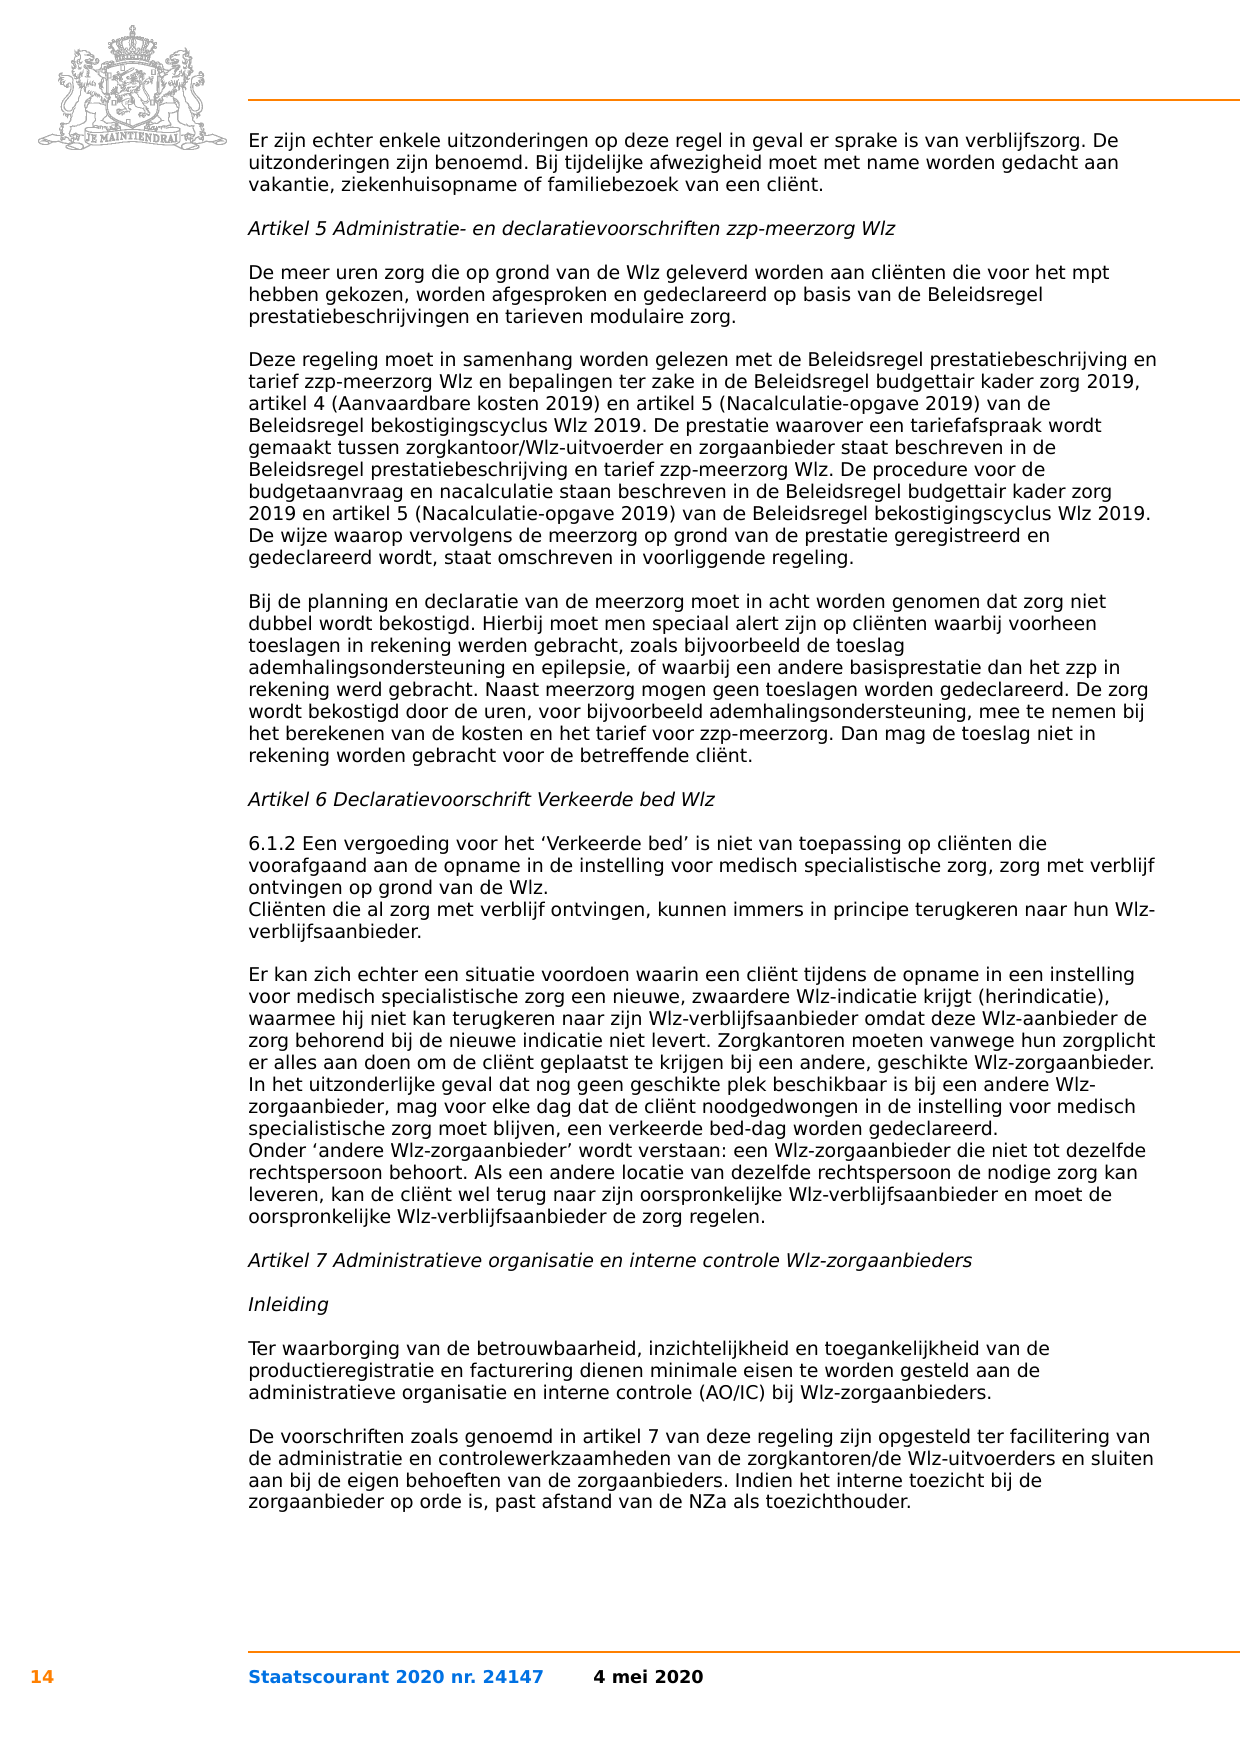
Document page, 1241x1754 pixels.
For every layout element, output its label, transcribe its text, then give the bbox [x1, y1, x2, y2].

subtitle Inleiding [248, 1294, 1163, 1316]
text Cliënten die al zorg met verblijf ontvingen, kunnen immers in principe terugkeren naar hun Wlz-verblijfsaanbieder. [248, 898, 1163, 942]
text De meer uren zorg die op grond van de Wlz geleverd worden aan cliënten die voor het mpt hebben gekozen, worden afgesproken en gedeclareerd op basis van de Beleidsregel prestatiebeschrijvingen en tarieven modulaire zorg. [248, 262, 1163, 327]
subtitle Artikel 5 Administratie- en declaratievoorschriften zzp-meerzorg Wlz [248, 218, 1163, 240]
subtitle Artikel 6 Declaratievoorschrift Verkeerde bed Wlz [248, 789, 1163, 811]
text De voorschriften zoals genoemd in artikel 7 van deze regeling zijn opgesteld ter facilitering van de administratie en controlewerkzaamheden van de zorgkantoren/de Wlz-uitvoerders en sluiten aan bij de eigen behoeften van de zorgaanbieders. Indien het interne toezicht bij de zorgaanbieder op orde is, past afstand van de NZa als toezichthouder. [248, 1426, 1163, 1513]
text 6.1.2 Een vergoeding voor het ‘Verkeerde bed’ is niet van toepassing op cliënten die voorafgaand aan de opname in de instelling voor medisch specialistische zorg, zorg met verblijf ontvingen op grond van de Wlz. [248, 833, 1163, 898]
text Bij de planning en declaratie van de meerzorg moet in acht worden genomen dat zorg niet dubbel wordt bekostigd. Hierbij moet men speciaal alert zijn op cliënten waarbij voorheen toeslagen in rekening werden gebracht, zoals bijvoorbeeld de toeslag ademhalingsondersteuning en epilepsie, of waarbij een andere basisprestatie dan het zzp in rekening werd gebracht. Naast meerzorg mogen geen toeslagen worden gedeclareerd. De zorg wordt bekostigd door de uren, voor bijvoorbeeld ademhalingsondersteuning, mee te nemen bij het berekenen van de kosten en het tarief voor zzp-meerzorg. Dan mag de toeslag niet in rekening worden gebracht voor de betreffende cliënt. [248, 591, 1163, 767]
text Onder ‘andere Wlz-zorgaanbieder’ wordt verstaan: een Wlz-zorgaanbieder die niet tot dezelfde rechtspersoon behoort. Als een andere locatie van dezelfde rechtspersoon de nodige zorg kan leveren, kan de cliënt wel terug naar zijn oorspronkelijke Wlz-verblijfsaanbieder en moet de oorspronkelijke Wlz-verblijfsaanbieder de zorg regelen. [248, 1140, 1163, 1228]
text Deze regeling moet in samenhang worden gelezen met de Beleidsregel prestatiebeschrijving en tarief zzp-meerzorg Wlz en bepalingen ter zake in de Beleidsregel budgettair kader zorg 2019, artikel 4 (Aanvaardbare kosten 2019) en artikel 5 (Nacalculatie-opgave 2019) van de Beleidsregel bekostigingscyclus Wlz 2019. De prestatie waarover een tariefafspraak wordt gemaakt tussen zorgkantoor/Wlz-uitvoerder en zorgaanbieder staat beschreven in de Beleidsregel prestatiebeschrijving en tarief zzp-meerzorg Wlz. De procedure voor de budgetaanvraag en nacalculatie staan beschreven in de Beleidsregel budgettair kader zorg 2019 en artikel 5 (Nacalculatie-opgave 2019) van de Beleidsregel bekostigingscyclus Wlz 2019. De wijze waarop vervolgens de meerzorg op grond van de prestatie geregistreerd en gedeclareerd wordt, staat omschreven in voorliggende regeling. [248, 349, 1163, 569]
subtitle Artikel 7 Administratieve organisatie en interne controle Wlz-zorgaanbieders [248, 1250, 1163, 1272]
text Er kan zich echter een situatie voordoen waarin een cliënt tijdens de opname in een instelling voor medisch specialistische zorg een nieuwe, zwaardere Wlz-indicatie krijgt (herindicatie), waarmee hij niet kan terugkeren naar zijn Wlz-verblijfsaanbieder omdat deze Wlz-aanbieder de zorg behorend bij de nieuwe indicatie niet levert. Zorgkantoren moeten vanwege hun zorgplicht er alles aan doen om de cliënt geplaatst te krijgen bij een andere, geschikte Wlz-zorgaanbieder. In het uitzonderlijke geval dat nog geen geschikte plek beschikbaar is bij een andere Wlz-zorgaanbieder, mag voor elke dag dat de cliënt noodgedwongen in de instelling voor medisch specialistische zorg moet blijven, een verkeerde bed-dag worden gedeclareerd. [248, 964, 1163, 1140]
text Er zijn echter enkele uitzonderingen op deze regel in geval er sprake is van verblijfszorg. De uitzonderingen zijn benoemd. Bij tijdelijke afwezigheid moet met name worden gedacht aan vakantie, ziekenhuisopname of familiebezoek van een cliënt. [248, 130, 1163, 196]
text Ter waarborging van de betrouwbaarheid, inzichtelijkheid en toegankelijkheid van de productieregistratie en facturering dienen minimale eisen te worden gesteld aan de administratieve organisatie en interne controle (AO/IC) bij Wlz-zorgaanbieders. [248, 1338, 1163, 1404]
picture [38, 25, 227, 150]
